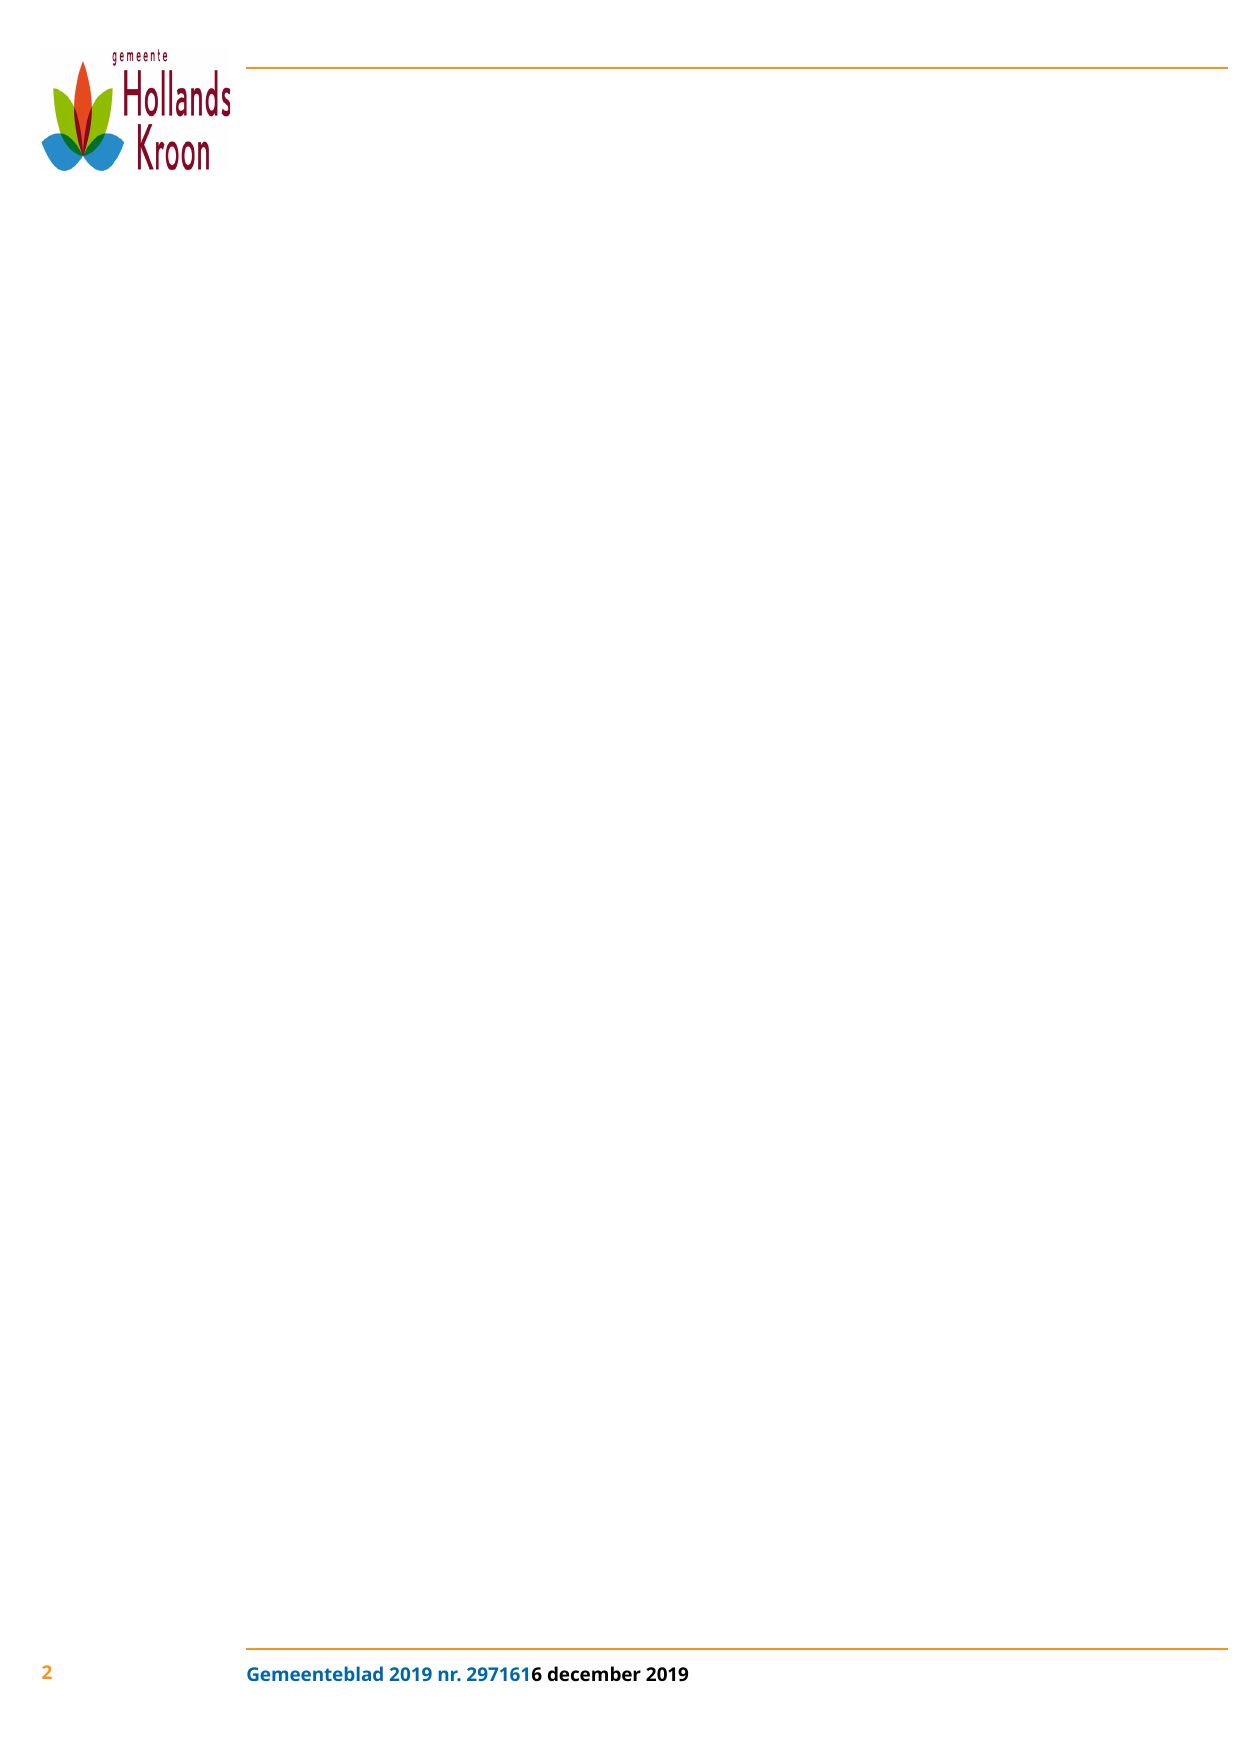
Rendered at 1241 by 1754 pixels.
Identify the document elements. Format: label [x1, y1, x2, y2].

picture [41, 47, 231, 172]
